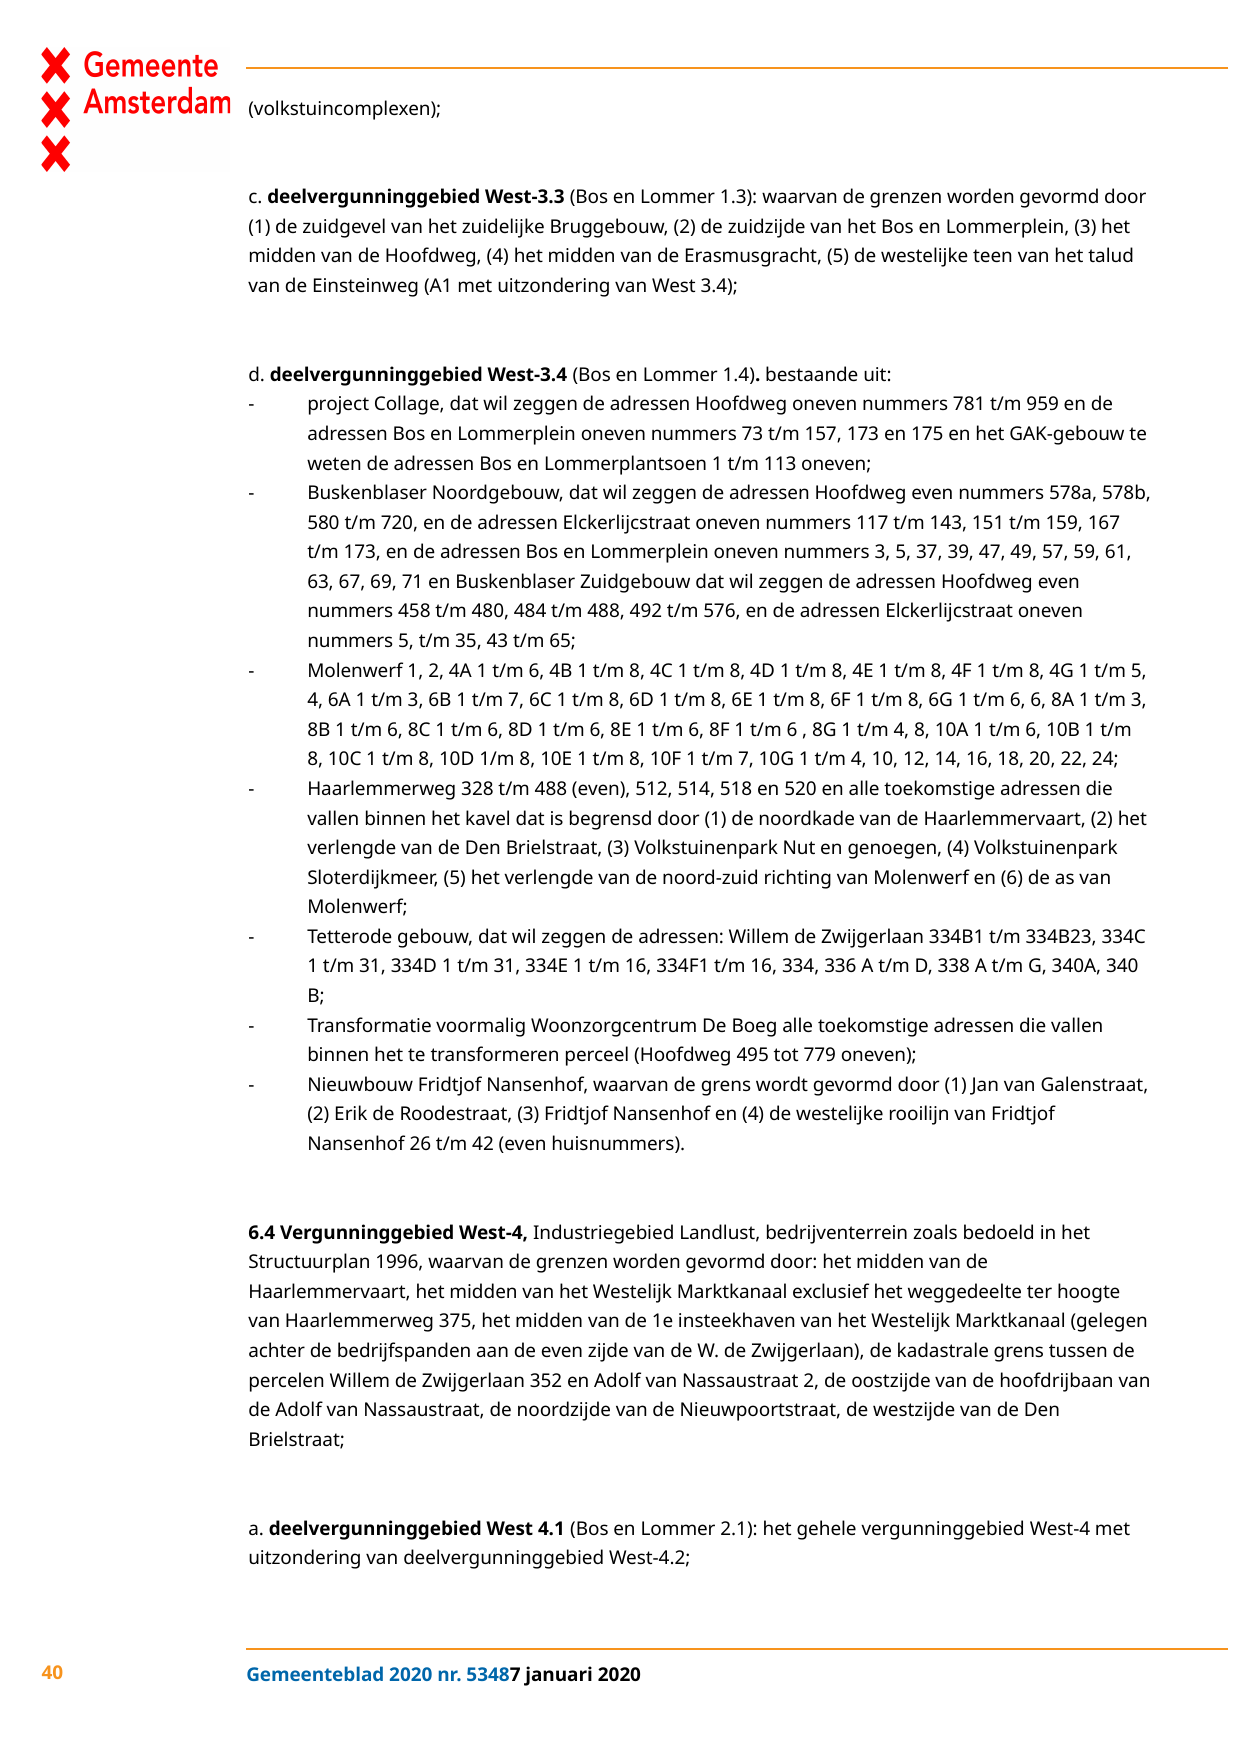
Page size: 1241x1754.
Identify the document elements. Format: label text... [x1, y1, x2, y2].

list Transformatie voormalig Woonzorgcentrum De Boeg alle toekomstige adressen die vallen binnen het te transformeren perceel (Hoofdweg 495 tot 779 oneven); [248, 1012, 1152, 1067]
list Haarlemmerweg 328 t/m 488 (even), 512, 514, 518 en 520 en alle toekomstige adressen die vallen binnen het kavel dat is begrensd door (1) de noordkade van de Haarlemmervaart, (2) het verlengde van de Den Brielstraat, (3) Volkstuinenpark Nut en genoegen, (4) Volkstuinenpark Sloterdijkmeer, (5) het verlengde van de noord-zuid richting van Molenwerf en (6) de as van Molenwerf; [248, 775, 1152, 919]
list Tetterode gebouw, dat wil zeggen de adressen: Willem de Zwijgerlaan 334B1 t/m 334B23, 334C 1 t/m 31, 334D 1 t/m 31, 334E 1 t/m 16, 334F1 t/m 16, 334, 336 A t/m D, 338 A t/m G, 340A, 340 B; [248, 923, 1152, 1008]
text a. deelvergunninggebied West 4.1 (Bos en Lommer 2.1): het gehele vergunninggebied West-4 met uitzondering van deelvergunninggebied West-4.2; [248, 1515, 1152, 1570]
text c. deelvergunninggebied West-3.3 (Bos en Lommer 1.3): waarvan de grenzen worden gevormd door (1) de zuidgevel van het zuidelijke Bruggebouw, (2) de zuidzijde van het Bos en Lommerplein, (3) het midden van de Hoofdweg, (4) het midden van de Erasmusgracht, (5) de westelijke teen van het talud van de Einsteinweg (A1 met uitzondering van West 3.4); [248, 183, 1152, 298]
text 6.4 Vergunninggebied West-4, Industriegebied Landlust, bedrijventerrein zoals bedoeld in het Structuurplan 1996, waarvan de grenzen worden gevormd door: het midden van de Haarlemmervaart, het midden van het Westelijk Marktkanaal exclusief het weggedeelte ter hoogte van Haarlemmerweg 375, het midden van de 1e insteekhaven van het Westelijk Marktkanaal (gelegen achter de bedrijfspanden aan de even zijde van de W. de Zwijgerlaan), de kadastrale grens tussen de percelen Willem de Zwijgerlaan 352 en Adolf van Nassaustraat 2, de oostzijde van de hoofdrijbaan van de Adolf van Nassaustraat, de noordzijde van de Nieuwpoortstraat, de westzijde van de Den Brielstraat; [248, 1219, 1152, 1452]
list Nieuwbouw Fridtjof Nansenhof, waarvan de grens wordt gevormd door (1) Jan van Galenstraat, (2) Erik de Roodestraat, (3) Fridtjof Nansenhof en (4) de westelijke rooilijn van Fridtjof Nansenhof 26 t/m 42 (even huisnummers). [248, 1071, 1152, 1156]
list Buskenblaser Noordgebouw, dat wil zeggen de adressen Hoofdweg even nummers 578a, 578b, 580 t/m 720, en de adressen Elckerlijcstraat oneven nummers 117 t/m 143, 151 t/m 159, 167 t/m 173, en de adressen Bos en Lommerplein oneven nummers 3, 5, 37, 39, 47, 49, 57, 59, 61, 63, 67, 69, 71 en Buskenblaser Zuidgebouw dat wil zeggen de adressen Hoofdweg even nummers 458 t/m 480, 484 t/m 488, 492 t/m 576, en de adressen Elckerlijcstraat oneven nummers 5, t/m 35, 43 t/m 65; [248, 479, 1152, 653]
list project Collage, dat wil zeggen de adressen Hoofdweg oneven nummers 781 t/m 959 en de adressen Bos en Lommerplein oneven nummers 73 t/m 157, 173 en 175 en het GAK-gebouw te weten de adressen Bos en Lommerplantsoen 1 t/m 113 oneven; [248, 391, 1152, 476]
text d. deelvergunninggebied West-3.4 (Bos en Lommer 1.4). bestaande uit: [248, 361, 1152, 387]
text (volkstuincomplexen); [248, 95, 1152, 121]
list Molenwerf 1, 2, 4A 1 t/m 6, 4B 1 t/m 8, 4C 1 t/m 8, 4D 1 t/m 8, 4E 1 t/m 8, 4F 1 t/m 8, 4G 1 t/m 5, 4, 6A 1 t/m 3, 6B 1 t/m 7, 6C 1 t/m 8, 6D 1 t/m 8, 6E 1 t/m 8, 6F 1 t/m 8, 6G 1 t/m 6, 6, 8A 1 t/m 3, 8B 1 t/m 6, 8C 1 t/m 6, 8D 1 t/m 6, 8E 1 t/m 6, 8F 1 t/m 6 , 8G 1 t/m 4, 8, 10A 1 t/m 6, 10B 1 t/m 8, 10C 1 t/m 8, 10D 1/m 8, 10E 1 t/m 8, 10F 1 t/m 7, 10G 1 t/m 4, 10, 12, 14, 16, 18, 20, 22, 24; [248, 657, 1152, 771]
picture [41, 47, 231, 172]
